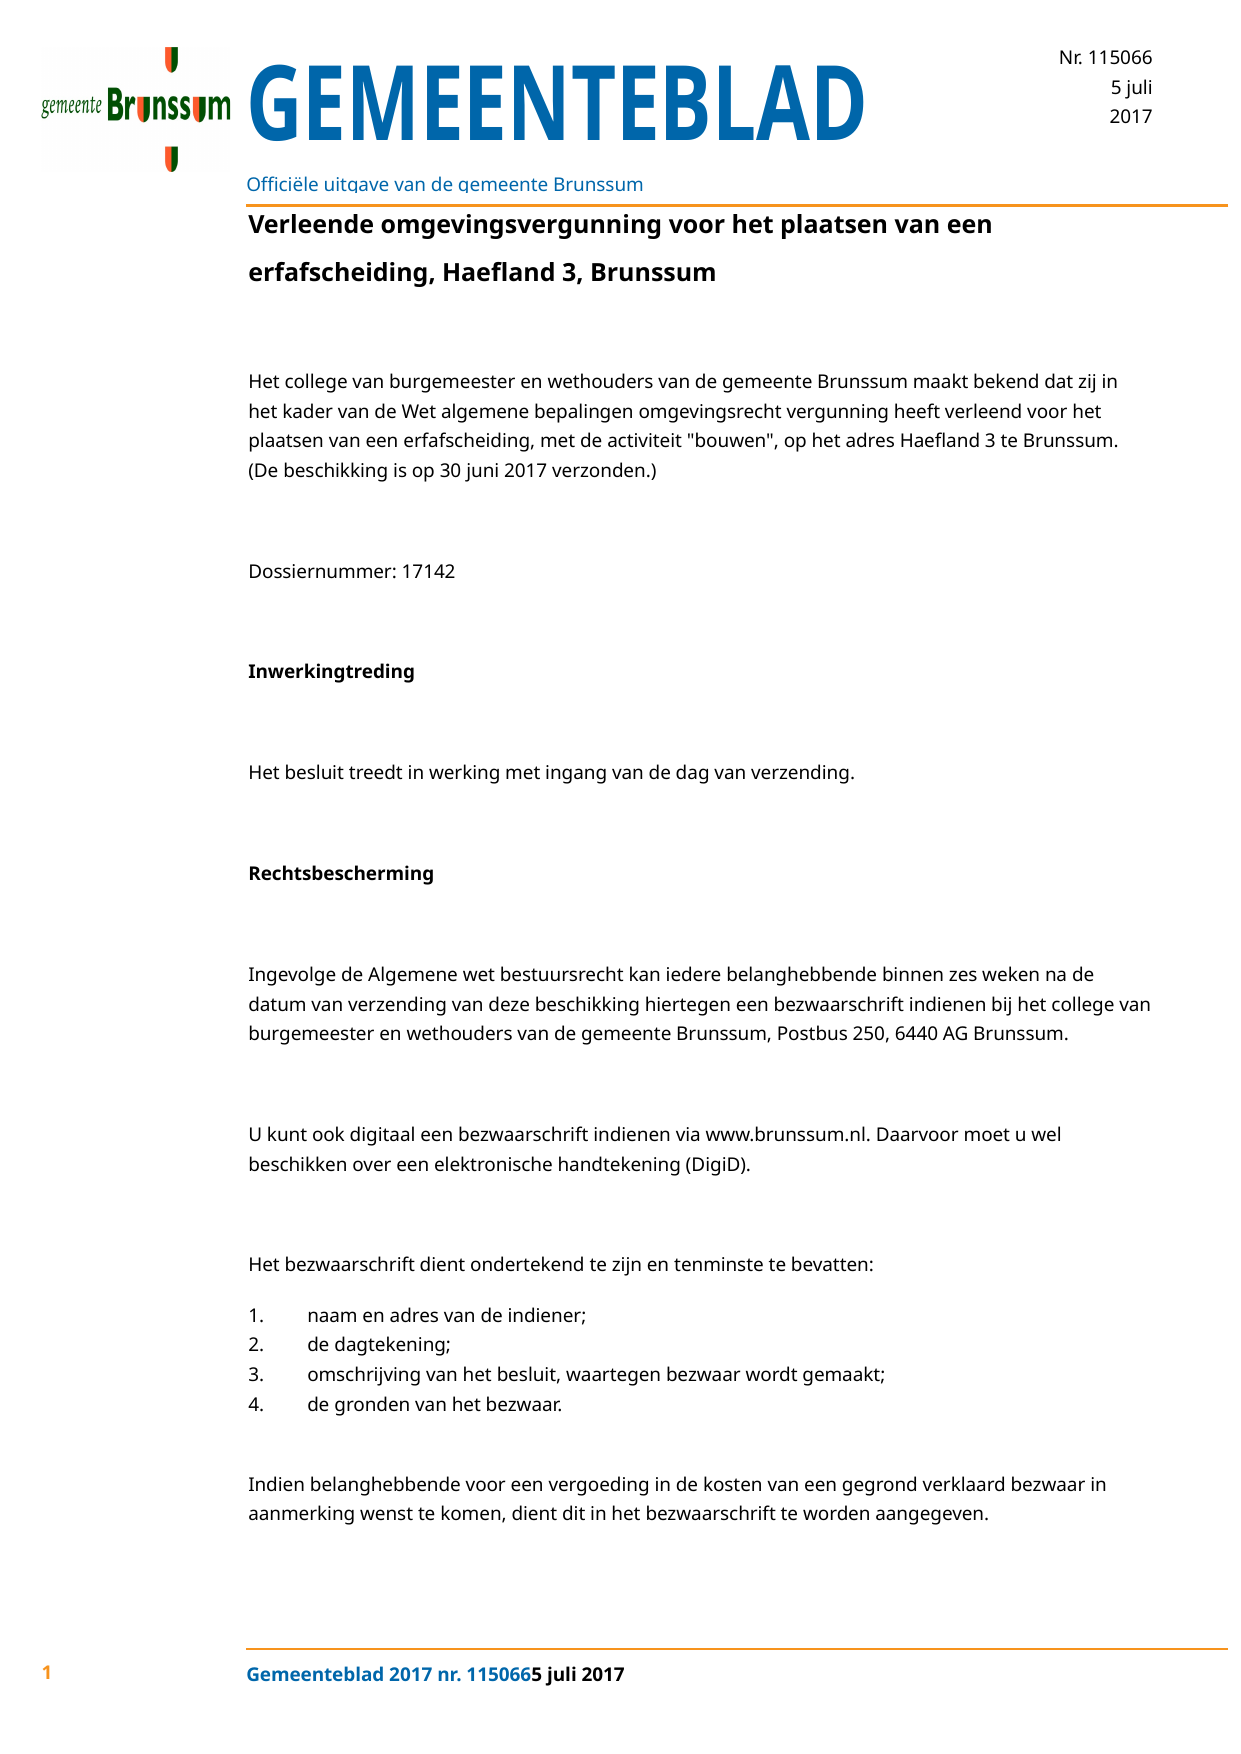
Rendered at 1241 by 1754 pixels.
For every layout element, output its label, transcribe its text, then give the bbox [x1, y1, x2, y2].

text Het bezwaarschrift dient ondertekend te zijn en tenminste te bevatten: [248, 1252, 1152, 1277]
text Inwerkingtreding [248, 659, 1152, 684]
list de dagtekening; [248, 1332, 1152, 1357]
text Indien belanghebbende voor een vergoeding in de kosten van een gegrond verklaard bezwaar in aanmerking wenst te komen, dient dit in het bezwaarschrift te worden aangegeven. [248, 1471, 1152, 1526]
text Verleende omgevingsvergunning voor het plaatsen van een erfafscheiding, Haefland 3, Brunssum [248, 207, 1152, 288]
text Het college van burgemeester en wethouders van de gemeente Brunssum maakt bekend dat zij in het kader van de Wet algemene bepalingen omgevingsrecht vergunning heeft verleend voor het plaatsen van een erfafscheiding, met de activiteit "bouwen", op het adres Haefland 3 te Brunssum. (De beschikking is op 30 juni 2017 verzonden.) [248, 368, 1152, 483]
text Rechtsbescherming [248, 860, 1152, 886]
text Dossiernummer: 17142 [248, 558, 1152, 584]
list de gronden van het bezwaar. [248, 1391, 1152, 1417]
text U kunt ook digitaal een bezwaarschrift indienen via www.brunssum.nl. Daarvoor moet u wel beschikken over een elektronische handtekening (DigiD). [248, 1121, 1152, 1177]
list omschrijving van het besluit, waartegen bezwaar wordt gemaakt; [248, 1361, 1152, 1387]
list naam en adres van de indiener; [248, 1302, 1152, 1328]
text Ingevolge de Algemene wet bestuursrecht kan iedere belanghebbende binnen zes weken na de datum van verzending van deze beschikking hiertegen een bezwaarschrift indienen bij het college van burgemeester en wethouders van de gemeente Brunssum, Postbus 250, 6440 AG Brunssum. [248, 961, 1152, 1046]
text Het besluit treedt in werking met ingang van de dag van verzending. [248, 759, 1152, 785]
picture [41, 47, 231, 172]
